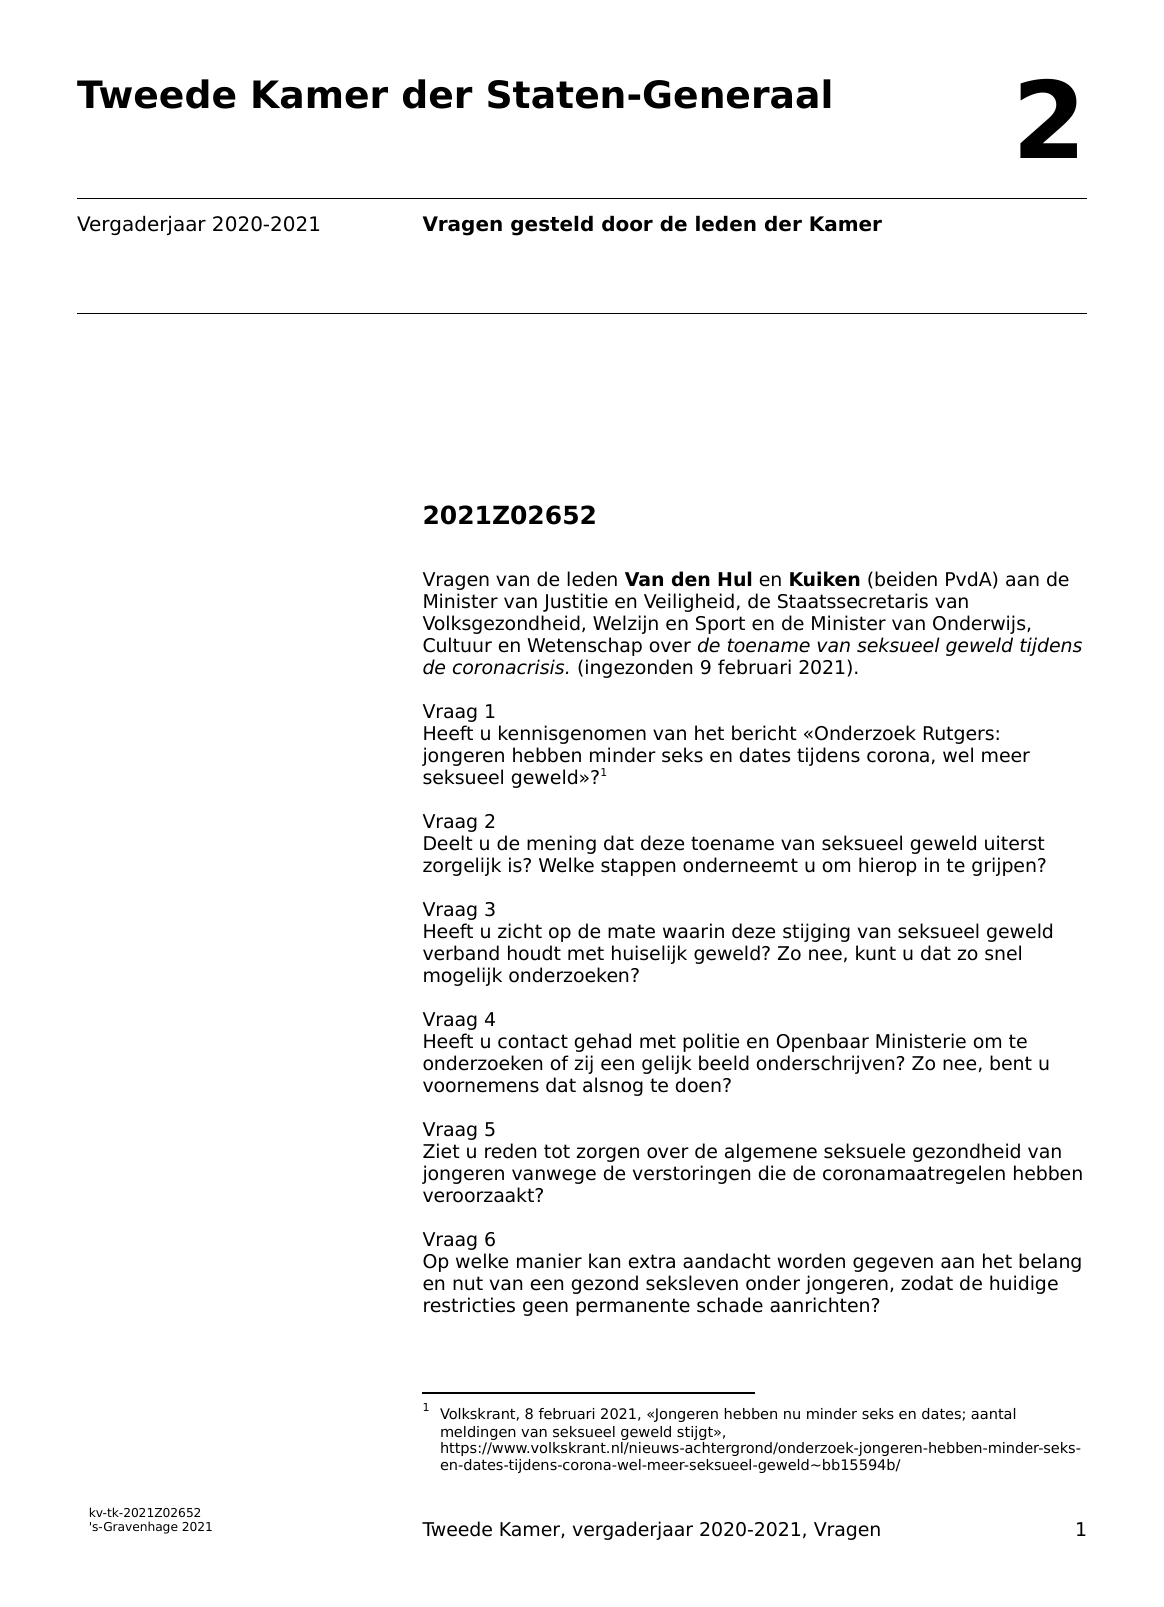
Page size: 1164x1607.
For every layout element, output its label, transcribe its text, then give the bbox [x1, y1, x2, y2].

text Heeft u contact gehad met politie en Openbaar Ministerie om te onderzoeken of zij een gelijk beeld onderschrijven? Zo nee, bent u voornemens dat alsnog te doen? [422, 1031, 1087, 1097]
text Vraag 3 [422, 899, 1087, 921]
text Op welke manier kan extra aandacht worden gegeven aan het belang en nut van een gezond seksleven onder jongeren, zodat de huidige restricties geen permanente schade aanrichten? [422, 1251, 1087, 1317]
text kv-tk-2021Z02652 [88, 1506, 323, 1520]
table_cell Vragen gesteld door de leden der Kamer [422, 199, 1087, 313]
text Vraag 6 [422, 1229, 1087, 1251]
text Vraag 4 [422, 1009, 1087, 1031]
text Vraag 1 [422, 701, 1087, 723]
text Ziet u reden tot zorgen over de algemene seksuele gezondheid van jongeren vanwege de verstoringen die de coronamaatregelen hebben veroorzaakt? [422, 1141, 1087, 1207]
text Deelt u de mening dat deze toename van seksueel geweld uiterst zorgelijk is? Welke stappen onderneemt u om hierop in te grijpen? [422, 833, 1087, 877]
table_header 2 [886, 59, 1087, 198]
text Volkskrant, 8 februari 2021, «Jongeren hebben nu minder seks en dates; aantal meldingen van seksueel geweld stijgt», https://www.volkskrant.nl/nieuws-achtergrond/onderzoek-jongeren-hebben-minder-seks-en-dates-tijdens-corona-wel-meer-seksueel-geweld~bb15594b/ [422, 1402, 1087, 1474]
text 2021Z02652 [422, 501, 1087, 531]
table_cell Vergaderjaar 2020-2021 [77, 199, 422, 313]
text Heeft u kennisgenomen van het bericht «Onderzoek Rutgers: jongeren hebben minder seks en dates tijdens corona, wel meer seksueel geweld»? [422, 723, 1087, 789]
text Vragen van de leden Van den Hul en Kuiken (beiden PvdA) aan de Minister van Justitie en Veiligheid, de Staatssecretaris van Volksgezondheid, Welzijn en Sport en de Minister van Onderwijs, Cultuur en Wetenschap over de toename van seksueel geweld tijdens de coronacrisis. (ingezonden 9 februari 2021). [422, 569, 1087, 679]
text 's-Gravenhage 2021 [88, 1520, 323, 1534]
table_header Tweede Kamer der Staten-Generaal [77, 59, 886, 198]
text Heeft u zicht op de mate waarin deze stijging van seksueel geweld verband houdt met huiselijk geweld? Zo nee, kunt u dat zo snel mogelijk onderzoeken? [422, 921, 1087, 987]
text Vraag 2 [422, 811, 1087, 833]
text Vraag 5 [422, 1119, 1087, 1141]
